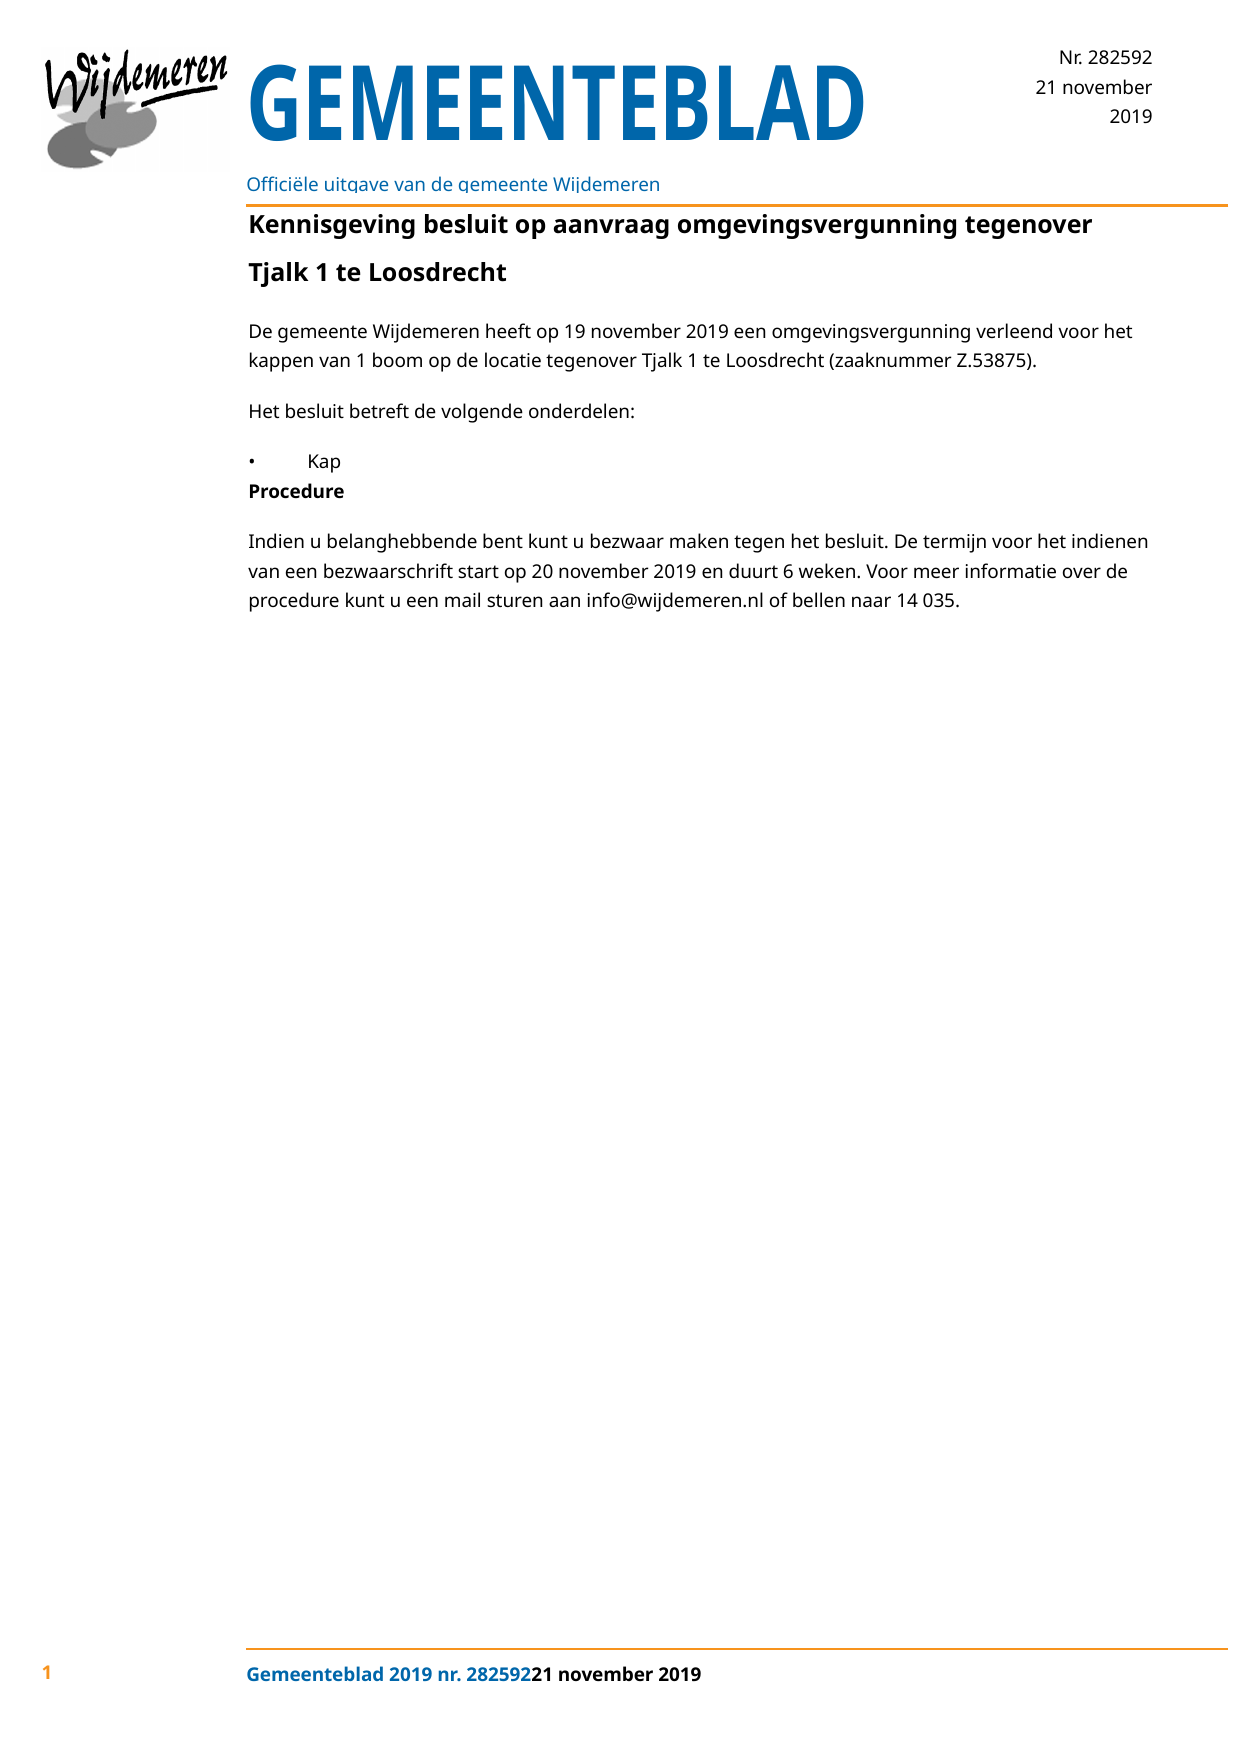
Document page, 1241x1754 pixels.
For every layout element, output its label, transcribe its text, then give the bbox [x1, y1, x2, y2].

picture [41, 47, 231, 172]
text Kennisgeving besluit op aanvraag omgevingsvergunning tegenover Tjalk 1 te Loosdrecht [248, 207, 1152, 288]
list Kap [248, 448, 1152, 474]
text Procedure [248, 478, 1152, 504]
text Het besluit betreft de volgende onderdelen: [248, 398, 1152, 424]
text Indien u belanghebbende bent kunt u bezwaar maken tegen het besluit. De termijn voor het indienen van een bezwaarschrift start op 20 november 2019 en duurt 6 weken. Voor meer informatie over de procedure kunt u een mail sturen aan info@wijdemeren.nl of bellen naar 14 035. [248, 528, 1152, 613]
text De gemeente Wijdemeren heeft op 19 november 2019 een omgevingsvergunning verleend voor het kappen van 1 boom op de locatie tegenover Tjalk 1 te Loosdrecht (zaaknummer Z.53875). [248, 318, 1152, 373]
